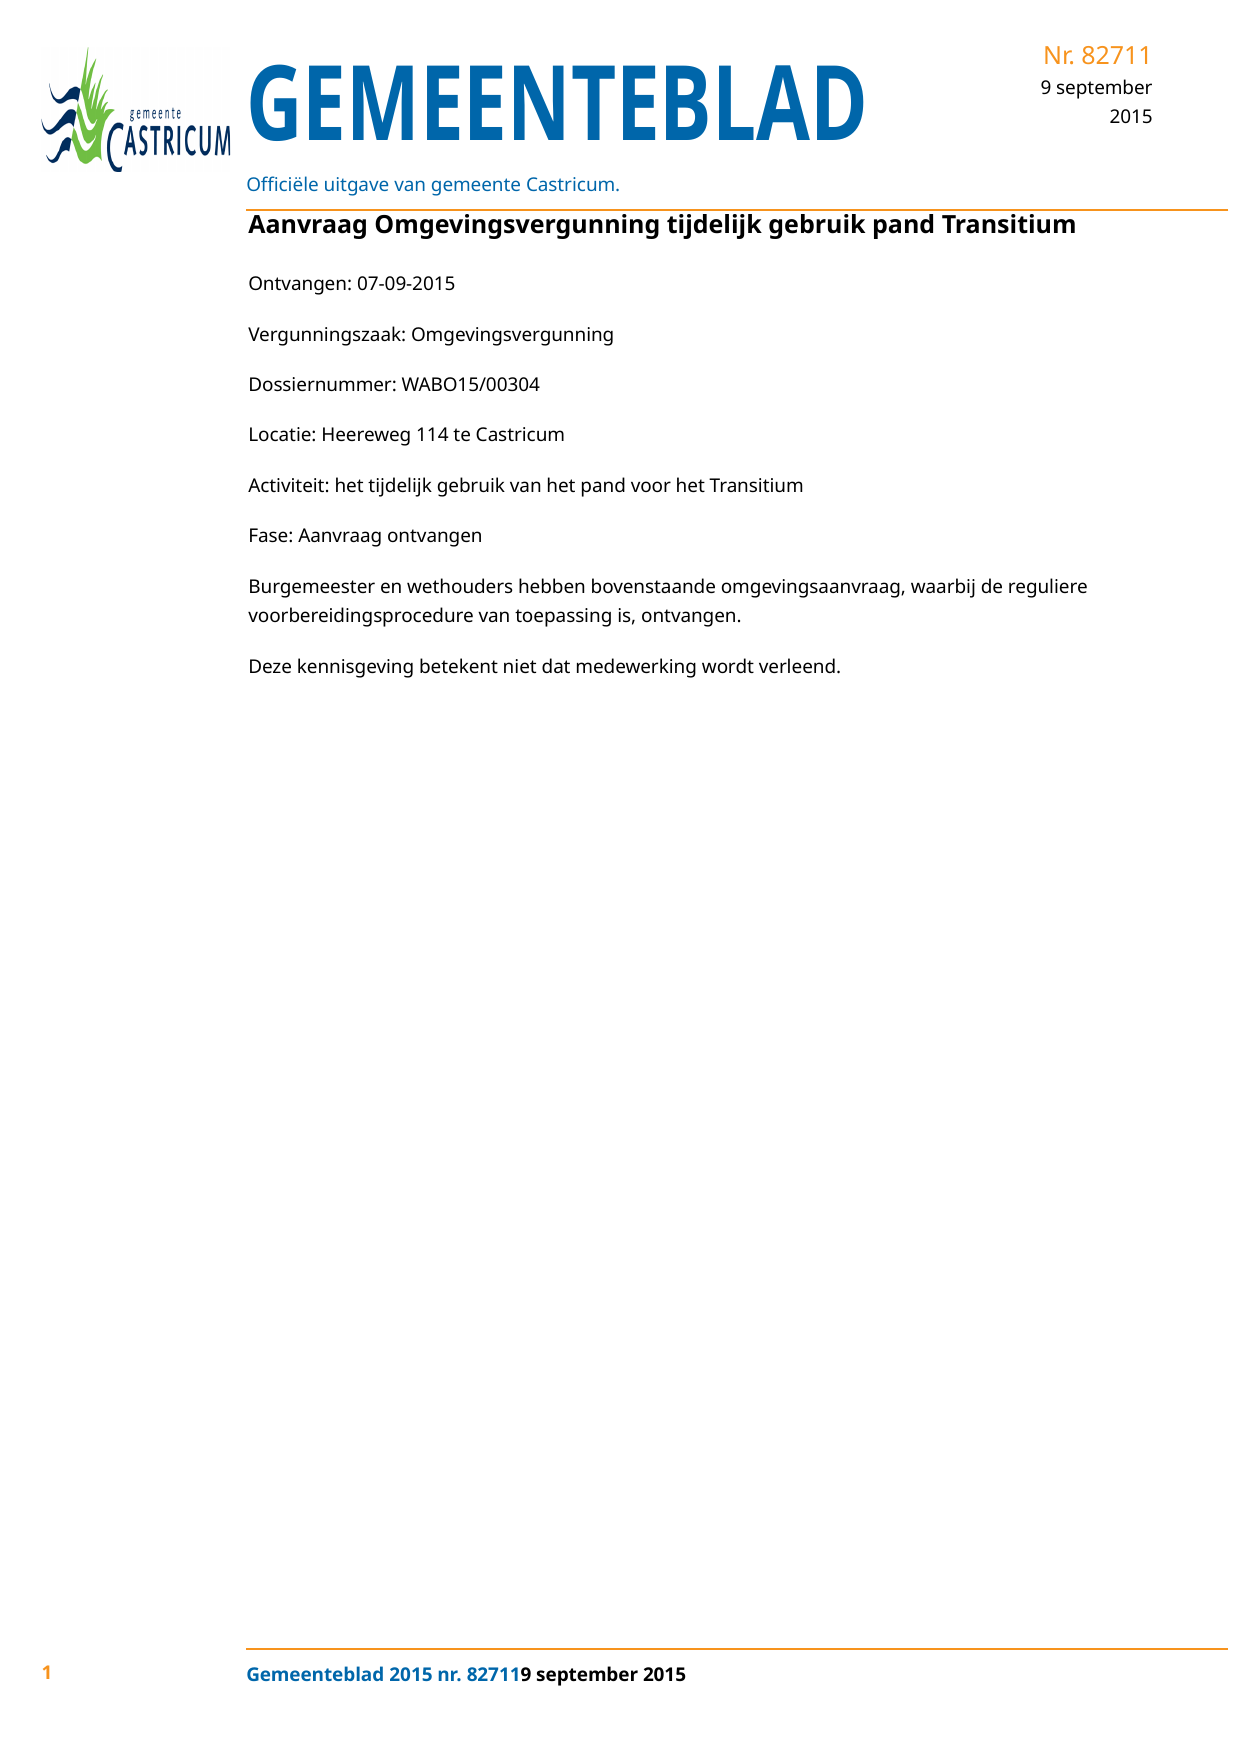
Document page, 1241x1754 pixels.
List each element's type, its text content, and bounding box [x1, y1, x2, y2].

text Vergunningszaak: Omgevingsvergunning [248, 321, 1152, 346]
text Aanvraag Omgevingsvergunning tijdelijk gebruik pand Transitium [248, 211, 1152, 241]
text Ontvangen: 07-09-2015 [248, 270, 1152, 296]
text Deze kennisgeving betekent niet dat medewerking wordt verleend. [248, 653, 1152, 678]
text Locatie: Heereweg 114 te Castricum [248, 422, 1152, 447]
text Dossiernummer: WABO15/00304 [248, 371, 1152, 397]
text Burgemeester en wethouders hebben bovenstaande omgevingsaanvraag, waarbij de reguliere voorbereidingsprocedure van toepassing is, ontvangen. [248, 573, 1152, 628]
text Activiteit: het tijdelijk gebruik van het pand voor het Transitium [248, 472, 1152, 498]
picture [41, 47, 231, 172]
text Fase: Aanvraag ontvangen [248, 522, 1152, 548]
